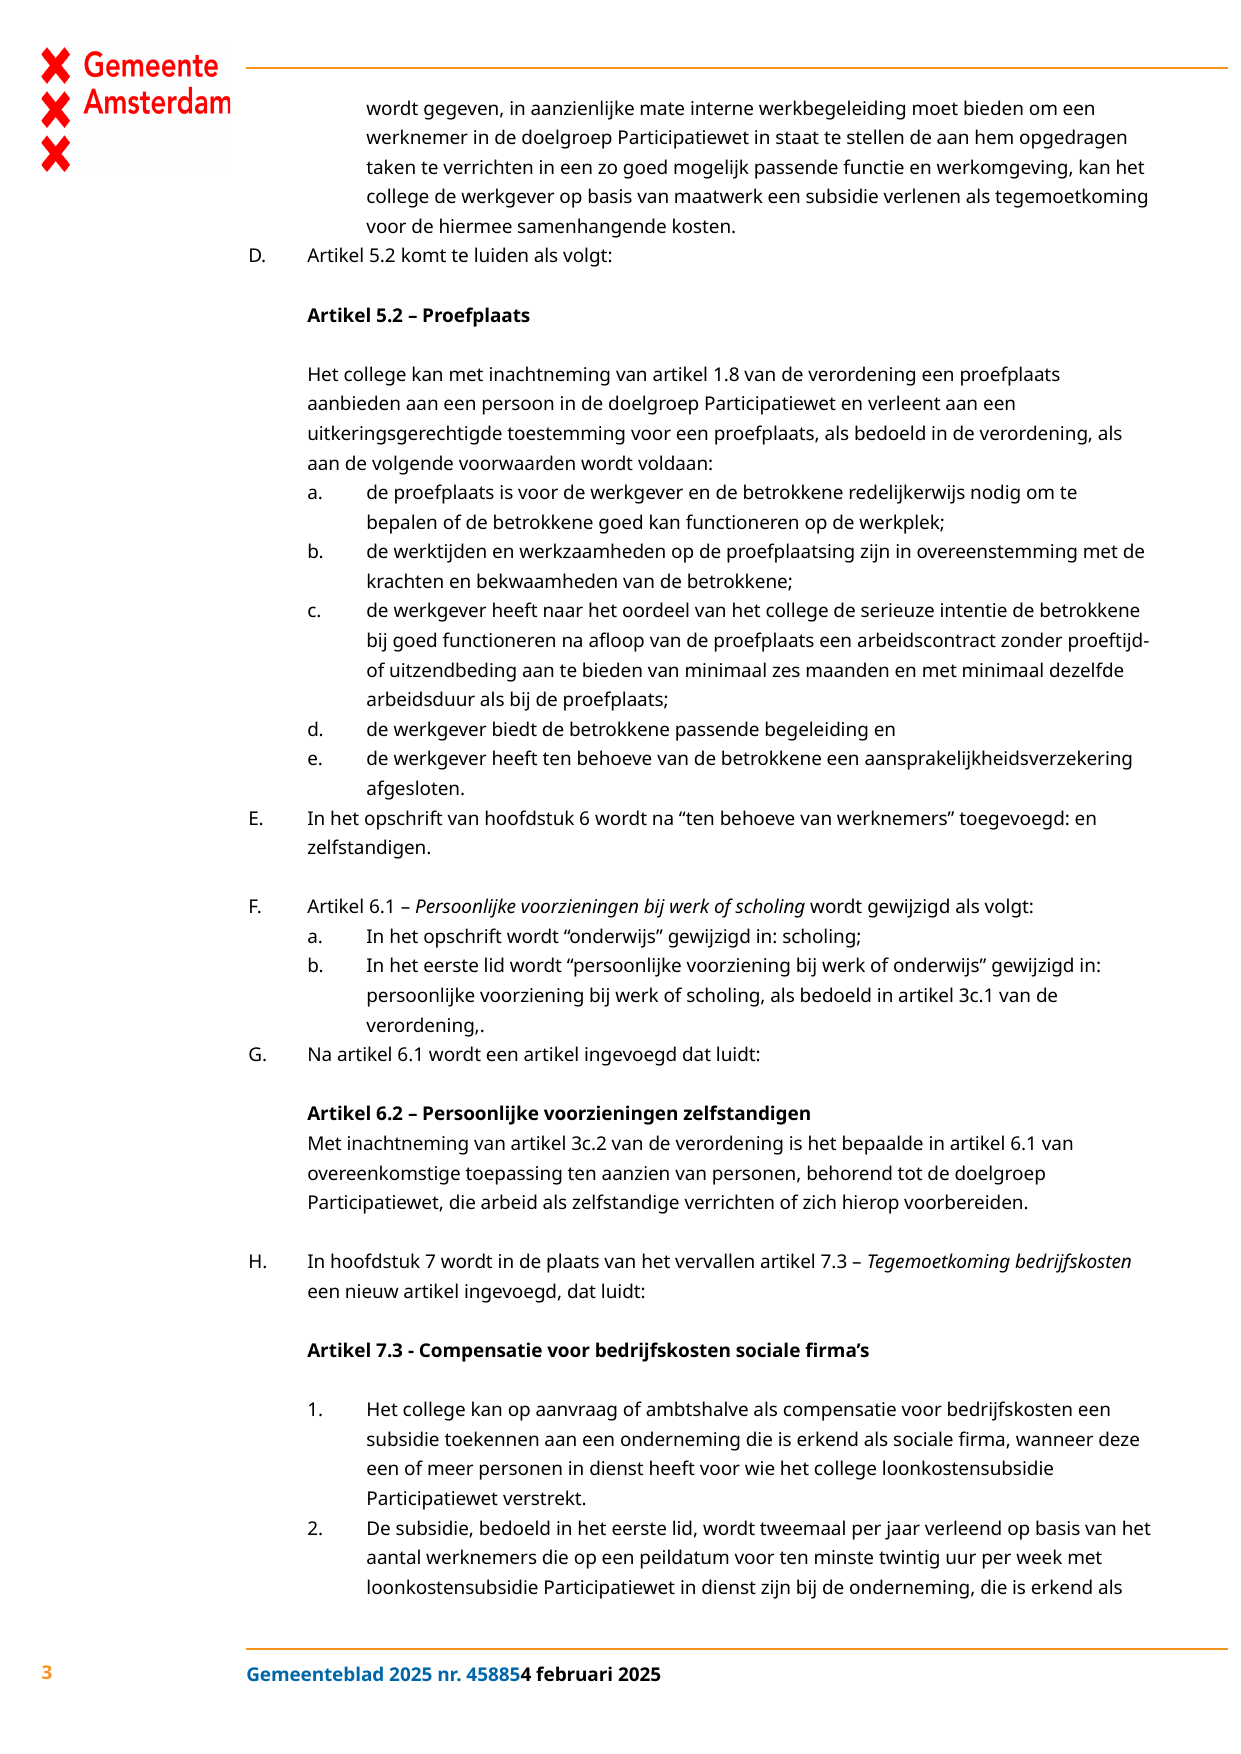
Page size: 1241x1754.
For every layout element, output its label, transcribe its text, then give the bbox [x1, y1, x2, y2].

list De subsidie, bedoeld in het eerste lid, wordt tweemaal per jaar verleend op basis van het aantal werknemers die op een peildatum voor ten minste twintig uur per week met loonkostensubsidie Participatiewet in dienst zijn bij de onderneming, die is erkend als [307, 1515, 1152, 1600]
list Met inachtneming van artikel 3c.2 van de verordening is het bepaalde in artikel 6.1 van overeenkomstige toepassing ten aanzien van personen, behorend tot de doelgroep Participatiewet, die arbeid als zelfstandige verrichten of zich hierop voorbereiden. [248, 1130, 1152, 1215]
list Het college kan met inachtneming van artikel 1.8 van de verordening een proefplaats aanbieden aan een persoon in de doelgroep Participatiewet en verleent aan een uitkeringsgerechtigde toestemming voor een proefplaats, als bedoeld in de verordening, als aan de volgende voorwaarden wordt voldaan: [248, 361, 1152, 476]
list wordt gegeven, in aanzienlijke mate interne werkbegeleiding moet bieden om een werknemer in de doelgroep Participatiewet in staat te stellen de aan hem opgedragen taken te verrichten in een zo goed mogelijk passende functie en werkomgeving, kan het college de werkgever op basis van maatwerk een subsidie verlenen als tegemoetkoming voor de hiermee samenhangende kosten. [307, 95, 1152, 239]
list Artikel 6.1 – Persoonlijke voorzieningen bij werk of scholing wordt gewijzigd als volgt: [248, 893, 1152, 919]
list de werktijden en werkzaamheden op de proefplaatsing zijn in overeenstemming met de krachten en bekwaamheden van de betrokkene; [307, 538, 1152, 594]
list de werkgever heeft naar het oordeel van het college de serieuze intentie de betrokkene bij goed functioneren na afloop van de proefplaats een arbeidscontract zonder proeftijd- of uitzendbeding aan te bieden van minimaal zes maanden en met minimaal dezelfde arbeidsduur als bij de proefplaats; [307, 598, 1152, 712]
list Artikel 7.3 - Compensatie voor bedrijfskosten sociale firma’s [248, 1337, 1152, 1363]
list de werkgever heeft ten behoeve van de betrokkene een aansprakelijkheidsverzekering afgesloten. [307, 746, 1152, 801]
list de proefplaats is voor de werkgever en de betrokkene redelijkerwijs nodig om te bepalen of de betrokkene goed kan functioneren op de werkplek; [307, 479, 1152, 535]
picture [41, 47, 231, 172]
list Het college kan op aanvraag of ambtshalve als compensatie voor bedrijfskosten een subsidie toekennen aan een onderneming die is erkend als sociale firma, wanneer deze een of meer personen in dienst heeft voor wie het college loonkostensubsidie Participatiewet verstrekt. [307, 1396, 1152, 1511]
list In het opschrift wordt “onderwijs” gewijzigd in: scholing; [307, 923, 1152, 949]
list Na artikel 6.1 wordt een artikel ingevoegd dat luidt: [248, 1041, 1152, 1067]
list de werkgever biedt de betrokkene passende begeleiding en [307, 716, 1152, 742]
list In hoofdstuk 7 wordt in de plaats van het vervallen artikel 7.3 – Tegemoetkoming bedrijfskosten een nieuw artikel ingevoegd, dat luidt: [248, 1248, 1152, 1304]
list Artikel 5.2 – Proefplaats [248, 302, 1152, 328]
list In het eerste lid wordt “persoonlijke voorziening bij werk of onderwijs” gewijzigd in: persoonlijke voorziening bij werk of scholing, als bedoeld in artikel 3c.1 van de verordening,. [307, 953, 1152, 1038]
list Artikel 6.2 – Persoonlijke voorzieningen zelfstandigen [248, 1101, 1152, 1126]
list In het opschrift van hoofdstuk 6 wordt na “ten behoeve van werknemers” toegevoegd: en zelfstandigen. [248, 805, 1152, 860]
list Artikel 5.2 komt te luiden als volgt: [248, 243, 1152, 268]
